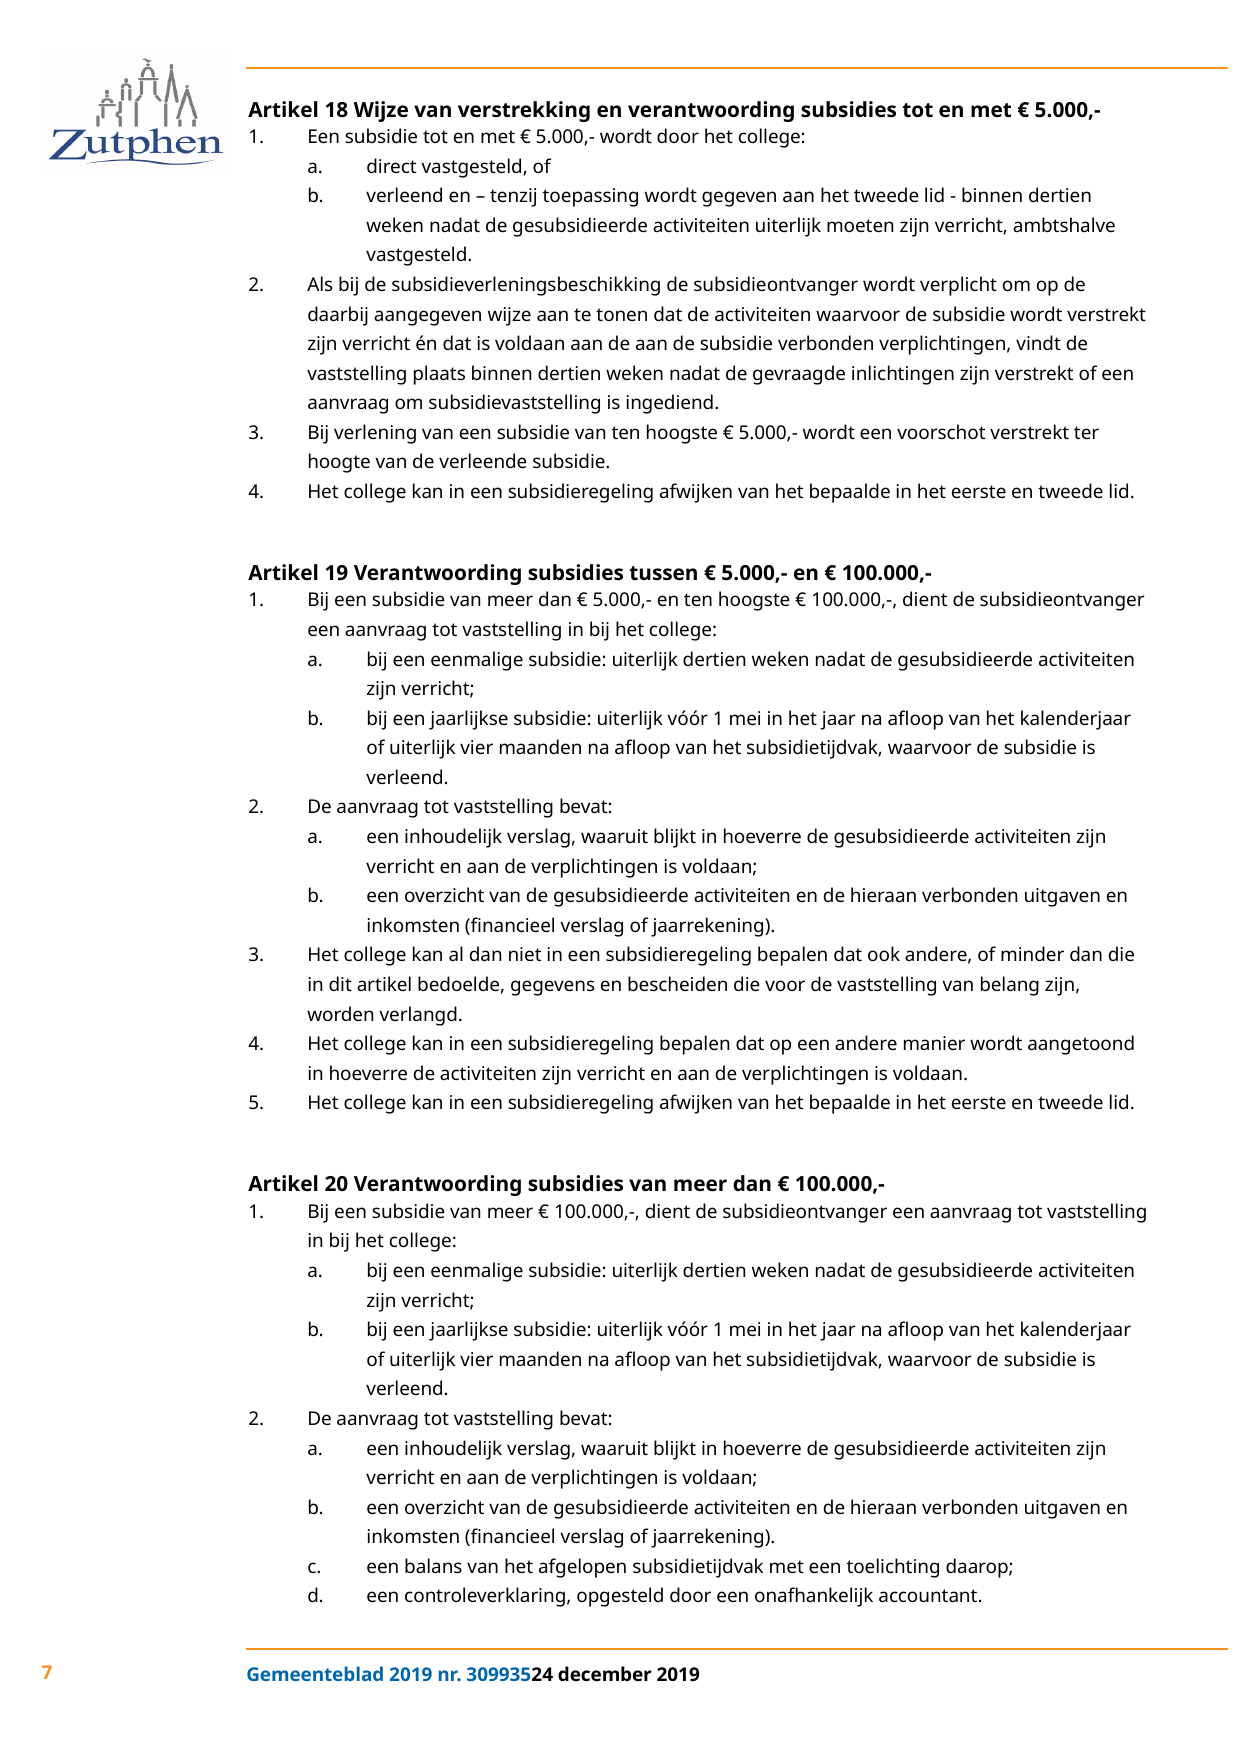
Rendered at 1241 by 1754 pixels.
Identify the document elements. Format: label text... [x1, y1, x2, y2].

list een balans van het afgelopen subsidietijdvak met een toelichting daarop; [307, 1553, 1152, 1579]
list direct vastgesteld, of [307, 153, 1152, 178]
list De aanvraag tot vaststelling bevat: [248, 1405, 1152, 1431]
list Een subsidie tot en met € 5.000,- wordt door het college: [248, 123, 1152, 149]
list een overzicht van de gesubsidieerde activiteiten en de hieraan verbonden uitgaven en inkomsten (financieel verslag of jaarrekening). [307, 1494, 1152, 1549]
list Het college kan al dan niet in een subsidieregeling bepalen dat ook andere, of minder dan die in dit artikel bedoelde, gegevens en bescheiden die voor de vaststelling van belang zijn, worden verlangd. [248, 942, 1152, 1027]
list Als bij de subsidieverleningsbeschikking de subsidieontvanger wordt verplicht om op de daarbij aangegeven wijze aan te tonen dat de activiteiten waarvoor de subsidie wordt verstrekt zijn verricht én dat is voldaan aan de aan de subsidie verbonden verplichtingen, vindt de vaststelling plaats binnen dertien weken nadat de gevraagde inlichtingen zijn verstrekt of een aanvraag om subsidievaststelling is ingediend. [248, 271, 1152, 415]
list een inhoudelijk verslag, waaruit blijkt in hoeverre de gesubsidieerde activiteiten zijn verricht en aan de verplichtingen is voldaan; [307, 823, 1152, 879]
list bij een eenmalige subsidie: uiterlijk dertien weken nadat de gesubsidieerde activiteiten zijn verricht; [307, 646, 1152, 701]
text Artikel 18 Wijze van verstrekking en verantwoording subsidies tot en met € 5.000,- [248, 95, 1152, 123]
text Artikel 19 Verantwoording subsidies tussen € 5.000,- en € 100.000,- [248, 558, 1152, 587]
list bij een eenmalige subsidie: uiterlijk dertien weken nadat de gesubsidieerde activiteiten zijn verricht; [307, 1257, 1152, 1312]
list Bij een subsidie van meer dan € 5.000,- en ten hoogste € 100.000,-, dient de subsidieontvanger een aanvraag tot vaststelling in bij het college: [248, 587, 1152, 642]
list bij een jaarlijkse subsidie: uiterlijk vóór 1 mei in het jaar na afloop van het kalenderjaar of uiterlijk vier maanden na afloop van het subsidietijdvak, waarvoor de subsidie is verleend. [307, 705, 1152, 790]
picture [41, 47, 231, 172]
text Artikel 20 Verantwoording subsidies van meer dan € 100.000,- [248, 1169, 1152, 1198]
list De aanvraag tot vaststelling bevat: [248, 794, 1152, 819]
list verleend en – tenzij toepassing wordt gegeven aan het tweede lid - binnen dertien weken nadat de gesubsidieerde activiteiten uiterlijk moeten zijn verricht, ambtshalve vastgesteld. [307, 182, 1152, 267]
list een controleverklaring, opgesteld door een onafhankelijk accountant. [307, 1583, 1152, 1608]
list Het college kan in een subsidieregeling afwijken van het bepaalde in het eerste en tweede lid. [248, 478, 1152, 504]
list Bij een subsidie van meer € 100.000,-, dient de subsidieontvanger een aanvraag tot vaststelling in bij het college: [248, 1198, 1152, 1253]
list Het college kan in een subsidieregeling bepalen dat op een andere manier wordt aangetoond in hoeverre de activiteiten zijn verricht en aan de verplichtingen is voldaan. [248, 1030, 1152, 1086]
list een inhoudelijk verslag, waaruit blijkt in hoeverre de gesubsidieerde activiteiten zijn verricht en aan de verplichtingen is voldaan; [307, 1435, 1152, 1490]
list Bij verlening van een subsidie van ten hoogste € 5.000,- wordt een voorschot verstrekt ter hoogte van de verleende subsidie. [248, 419, 1152, 474]
list Het college kan in een subsidieregeling afwijken van het bepaalde in het eerste en tweede lid. [248, 1089, 1152, 1115]
list bij een jaarlijkse subsidie: uiterlijk vóór 1 mei in het jaar na afloop van het kalenderjaar of uiterlijk vier maanden na afloop van het subsidietijdvak, waarvoor de subsidie is verleend. [307, 1316, 1152, 1401]
list een overzicht van de gesubsidieerde activiteiten en de hieraan verbonden uitgaven en inkomsten (financieel verslag of jaarrekening). [307, 882, 1152, 938]
